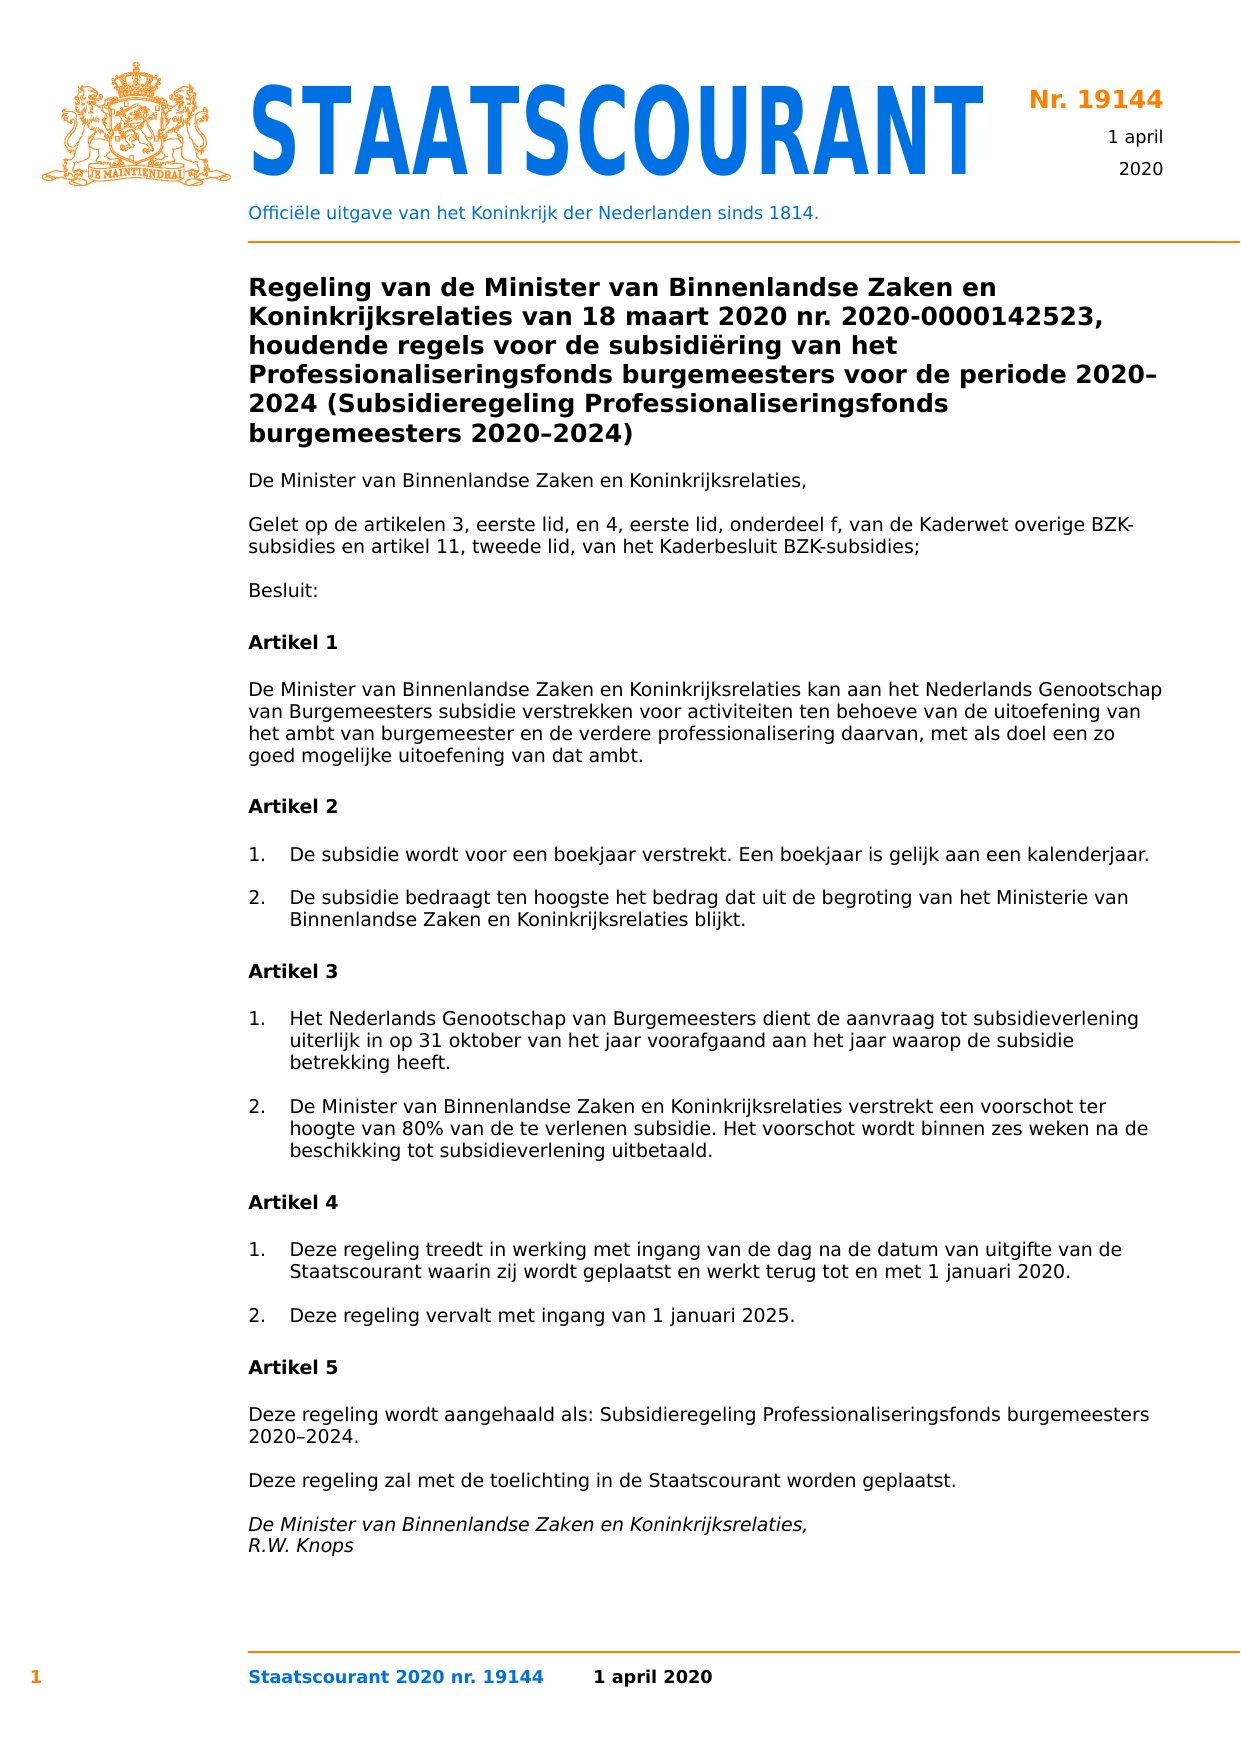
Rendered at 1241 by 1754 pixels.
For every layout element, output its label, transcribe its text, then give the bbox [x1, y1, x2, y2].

text De Minister van Binnenlandse Zaken en Koninkrijksrelaties, [248, 470, 1163, 492]
picture [41, 62, 231, 186]
subtitle Artikel 4 [248, 1192, 1163, 1214]
table_cell 1 april [998, 121, 1240, 153]
subtitle Artikel 5 [248, 1357, 1163, 1379]
text 2. De subsidie bedraagt ten hoogste het bedrag dat uit de begroting van het Ministerie van Binnenlandse Zaken en Koninkrijksrelaties blijkt. [248, 887, 1163, 931]
subtitle Artikel 2 [248, 796, 1163, 818]
table_header [25, 62, 248, 241]
text 2. De Minister van Binnenlandse Zaken en Koninkrijksrelaties verstrekt een voorschot ter hoogte van 80% van de te verlenen subsidie. Het voorschot wordt binnen zes weken na de beschikking tot subsidieverlening uitbetaald. [248, 1096, 1163, 1162]
text De Minister van Binnenlandse Zaken en Koninkrijksrelaties kan aan het Nederlands Genootschap van Burgemeesters subsidie verstrekken voor activiteiten ten behoeve van de uitoefening van het ambt van burgemeester en de verdere professionalisering daarvan, met als doel een zo goed mogelijke uitoefening van dat ambt. [248, 678, 1163, 766]
text De Minister van Binnenlandse Zaken en Koninkrijksrelaties, R.W. Knops [248, 1513, 1163, 1557]
text 2. Deze regeling vervalt met ingang van 1 januari 2025. [248, 1305, 1163, 1327]
text Gelet op de artikelen 3, eerste lid, en 4, eerste lid, onderdeel f, van de Kaderwet overige BZK-subsidies en artikel 11, tweede lid, van het Kaderbesluit BZK-subsidies; [248, 514, 1163, 558]
subtitle Artikel 3 [248, 961, 1163, 983]
subtitle Artikel 1 [248, 632, 1163, 653]
table_header STAATSCOURANT [248, 62, 998, 203]
text Deze regeling wordt aangehaald als: Subsidieregeling Professionaliseringsfonds burgemeesters 2020–2024. [248, 1404, 1163, 1448]
text 1. Het Nederlands Genootschap van Burgemeesters dient de aanvraag tot subsidieverlening uiterlijk in op 31 oktober van het jaar voorafgaand aan het jaar waarop de subsidie betrekking heeft. [248, 1008, 1163, 1074]
table_cell 2020 [998, 153, 1240, 203]
text 1. De subsidie wordt voor een boekjaar verstrekt. Een boekjaar is gelijk aan een kalenderjaar. [248, 843, 1163, 865]
table_header Nr. 19144 [998, 62, 1240, 121]
text Deze regeling zal met de toelichting in de Staatscourant worden geplaatst. [248, 1469, 1163, 1492]
subtitle Regeling van de Minister van Binnenlandse Zaken en Koninkrijksrelaties van 18 maart 2020 nr. 2020-0000142523, houdende regels voor de subsidiëring van het Professionaliseringsfonds burgemeesters voor de periode 2020–2024 (Subsidieregeling Professionaliseringsfonds burgemeesters 2020–2024) [248, 273, 1163, 448]
text 1. Deze regeling treedt in werking met ingang van de dag na de datum van uitgifte van de Staatscourant waarin zij wordt geplaatst en werkt terug tot en met 1 januari 2020. [248, 1239, 1163, 1283]
table_cell Officiële uitgave van het Koninkrijk der Nederlanden sinds 1814. [248, 203, 1240, 241]
text Besluit: [248, 579, 1163, 602]
